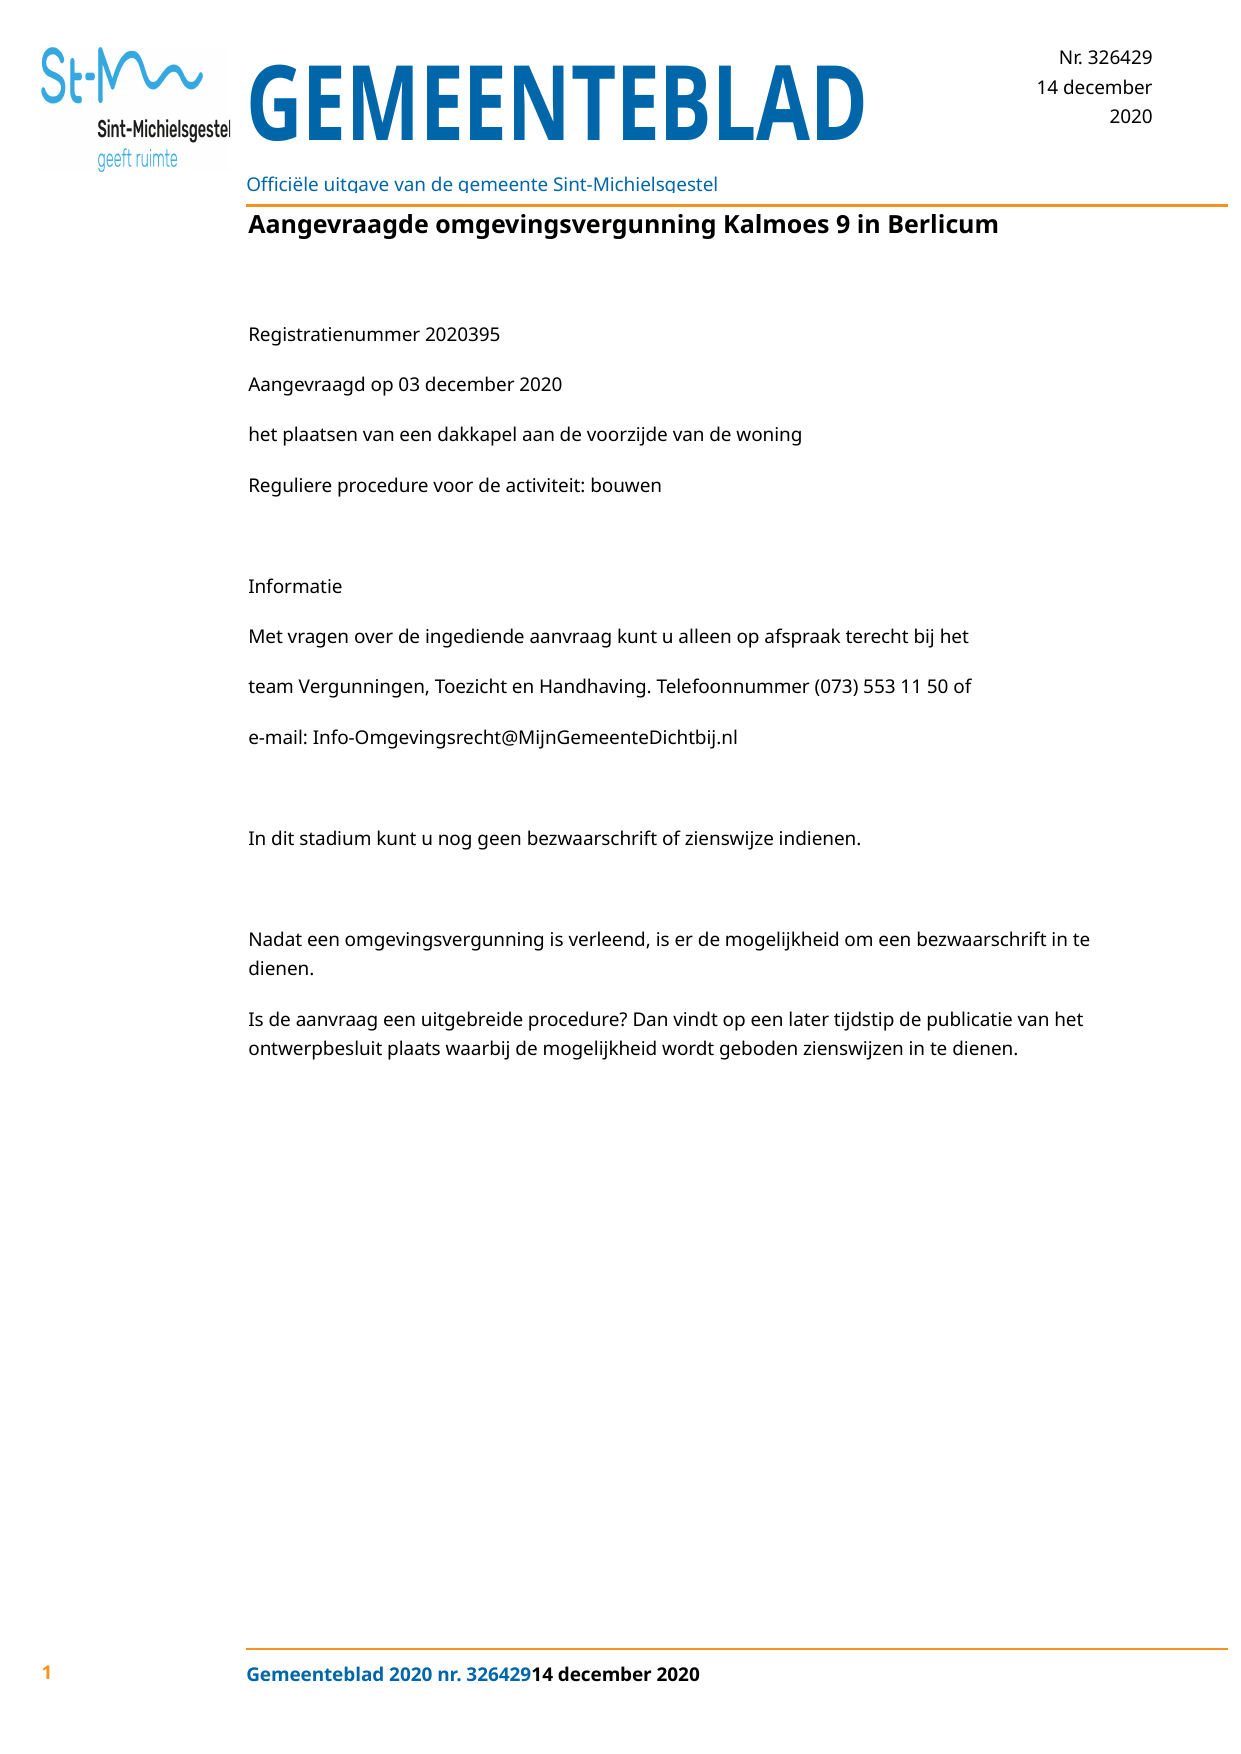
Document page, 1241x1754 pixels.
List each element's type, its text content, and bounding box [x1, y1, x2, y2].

text In dit stadium kunt u nog geen bezwaarschrift of zienswijze indienen. [248, 825, 1152, 851]
text Aangevraagd op 03 december 2020 [248, 371, 1152, 397]
text Registratienummer 2020395 [248, 321, 1152, 346]
text Reguliere procedure voor de activiteit: bouwen [248, 472, 1152, 498]
picture [41, 47, 231, 172]
text het plaatsen van een dakkapel aan de voorzijde van de woning [248, 422, 1152, 447]
text Aangevraagde omgevingsvergunning Kalmoes 9 in Berlicum [248, 207, 1152, 241]
text team Vergunningen, Toezicht en Handhaving. Telefoonnummer (073) 553 11 50 of [248, 674, 1152, 699]
text Is de aanvraag een uitgebreide procedure? Dan vindt op een later tijdstip de publicatie van het ontwerpbesluit plaats waarbij de mogelijkheid wordt geboden zienswijzen in te dienen. [248, 1006, 1152, 1061]
text Informatie [248, 573, 1152, 598]
text Met vragen over de ingediende aanvraag kunt u alleen op afspraak terecht bij het [248, 623, 1152, 649]
text Nadat een omgevingsvergunning is verleend, is er de mogelijkheid om een bezwaarschrift in te dienen. [248, 926, 1152, 981]
text e-mail: Info-Omgevingsrecht@MijnGemeenteDichtbij.nl [248, 724, 1152, 750]
